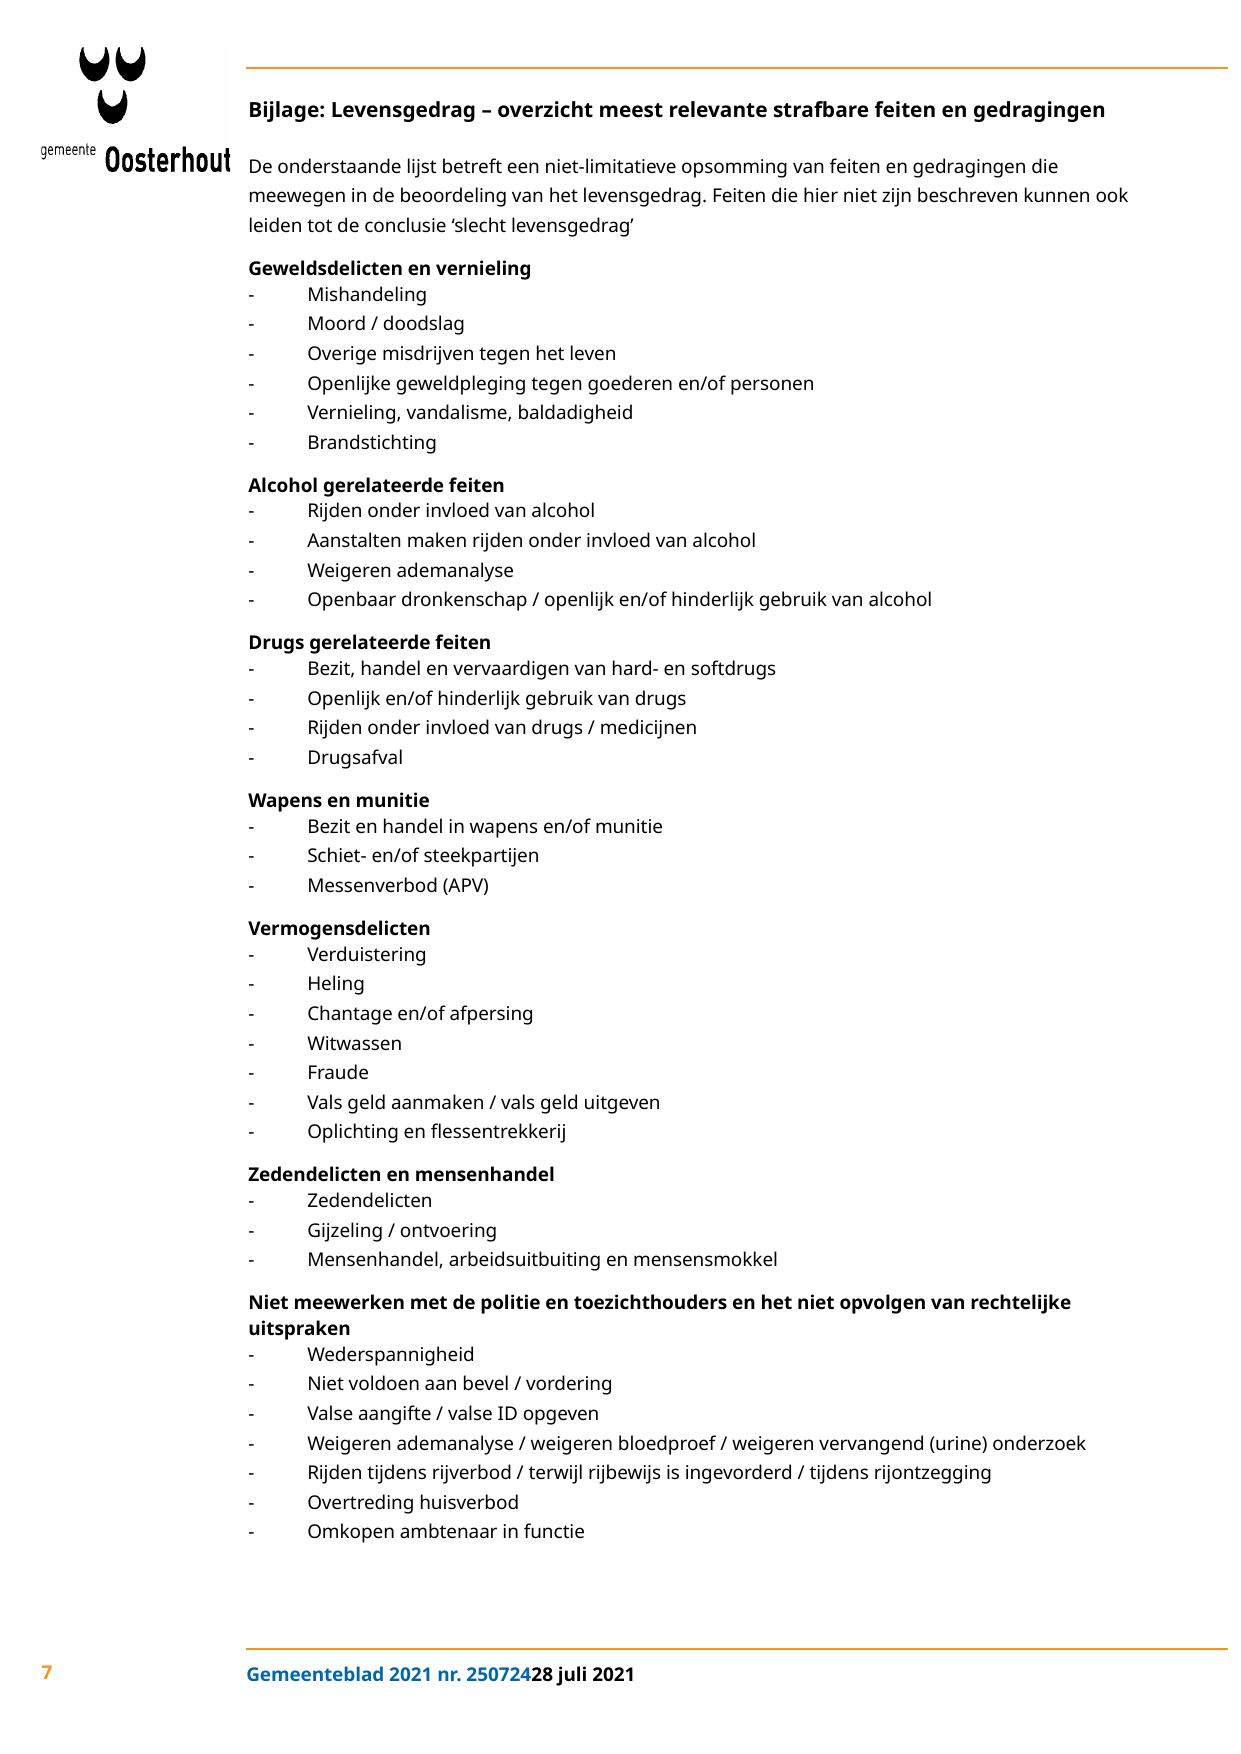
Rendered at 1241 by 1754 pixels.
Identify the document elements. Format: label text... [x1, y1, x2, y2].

list Drugsafval [248, 744, 1152, 770]
list Openbaar dronkenschap / openlijk en/of hinderlijk gebruik van alcohol [248, 586, 1152, 612]
list Heling [248, 971, 1152, 996]
list Bezit en handel in wapens en/of munitie [248, 813, 1152, 839]
list Overtreding huisverbod [248, 1489, 1152, 1515]
list Rijden onder invloed van drugs / medicijnen [248, 714, 1152, 740]
list Wederspannigheid [248, 1341, 1152, 1367]
text Zedendelicten en mensenhandel [248, 1162, 1152, 1187]
text Niet meewerken met de politie en toezichthouders en het niet opvolgen van rechtelijke uitspraken [248, 1289, 1152, 1341]
list Fraude [248, 1059, 1152, 1085]
list Rijden onder invloed van alcohol [248, 498, 1152, 523]
list Rijden tijdens rijverbod / terwijl rijbewijs is ingevorderd / tijdens rijontzegging [248, 1459, 1152, 1485]
list Weigeren ademanalyse / weigeren bloedproef / weigeren vervangend (urine) onderzoek [248, 1430, 1152, 1456]
list Messenverbod (APV) [248, 872, 1152, 898]
list Valse aangifte / valse ID opgeven [248, 1400, 1152, 1426]
picture [41, 47, 231, 172]
list Brandstichting [248, 429, 1152, 454]
list Schiet- en/of steekpartijen [248, 842, 1152, 868]
text Wapens en munitie [248, 787, 1152, 813]
list Vals geld aanmaken / vals geld uitgeven [248, 1089, 1152, 1114]
list Weigeren ademanalyse [248, 557, 1152, 583]
text Alcohol gerelateerde feiten [248, 472, 1152, 498]
list Oplichting en flessentrekkerij [248, 1118, 1152, 1144]
text De onderstaande lijst betreft een niet-limitatieve opsomming van feiten en gedragingen die meewegen in de beoordeling van het levensgedrag. Feiten die hier niet zijn beschreven kunnen ook leiden tot de conclusie ‘slecht levensgedrag’ [248, 153, 1152, 238]
list Chantage en/of afpersing [248, 1000, 1152, 1026]
text Drugs gerelateerde feiten [248, 629, 1152, 655]
list Aanstalten maken rijden onder invloed van alcohol [248, 527, 1152, 553]
list Vernieling, vandalisme, baldadigheid [248, 399, 1152, 425]
list Witwassen [248, 1030, 1152, 1055]
list Bezit, handel en vervaardigen van hard- en softdrugs [248, 655, 1152, 681]
list Mishandeling [248, 281, 1152, 307]
list Zedendelicten [248, 1187, 1152, 1213]
list Omkopen ambtenaar in functie [248, 1518, 1152, 1544]
list Openlijke geweldpleging tegen goederen en/of personen [248, 370, 1152, 395]
list Verduistering [248, 941, 1152, 967]
list Moord / doodslag [248, 311, 1152, 336]
text Vermogensdelicten [248, 915, 1152, 941]
list Gijzeling / ontvoering [248, 1217, 1152, 1243]
list Mensenhandel, arbeidsuitbuiting en mensensmokkel [248, 1246, 1152, 1272]
text Bijlage: Levensgedrag – overzicht meest relevante strafbare feiten en gedragingen [248, 95, 1152, 123]
list Openlijk en/of hinderlijk gebruik van drugs [248, 685, 1152, 711]
list Niet voldoen aan bevel / vordering [248, 1371, 1152, 1396]
list Overige misdrijven tegen het leven [248, 340, 1152, 366]
text Geweldsdelicten en vernieling [248, 255, 1152, 281]
